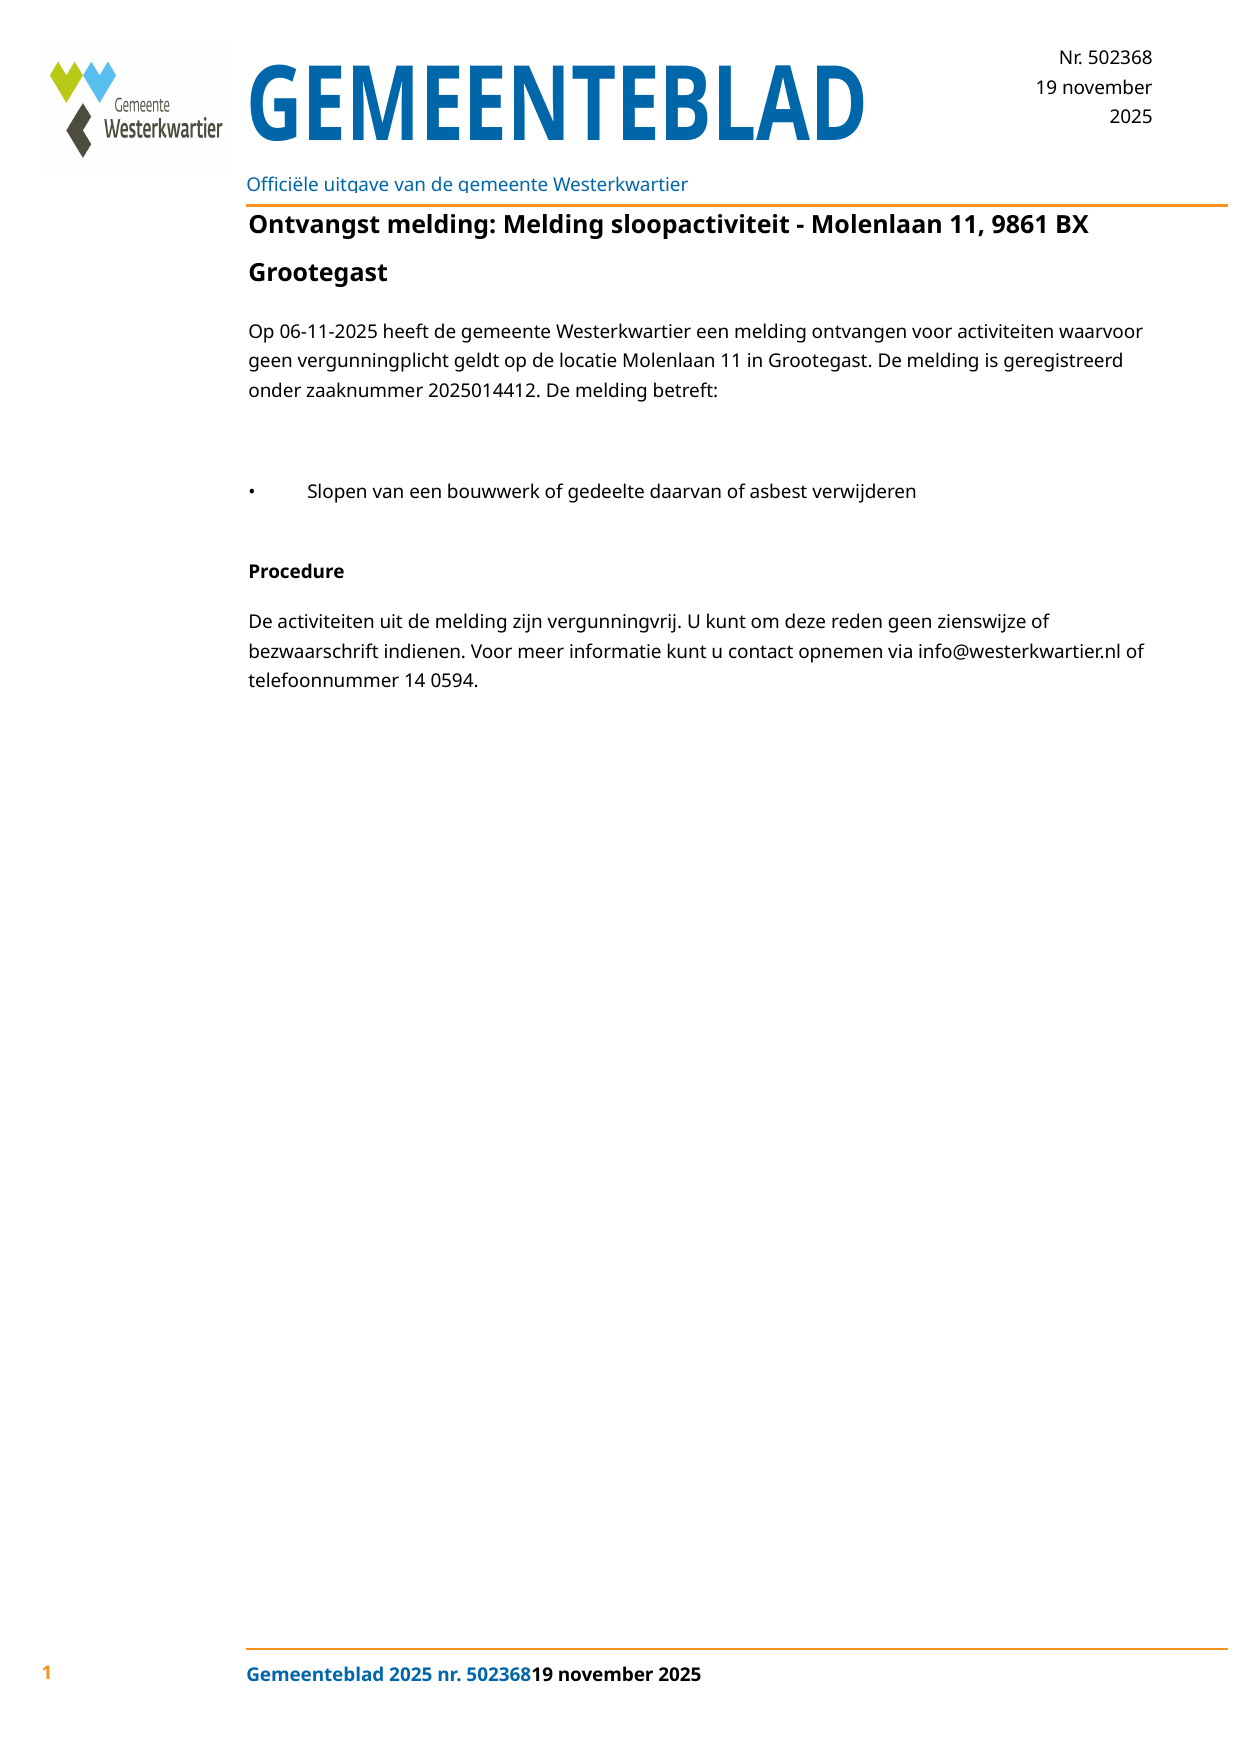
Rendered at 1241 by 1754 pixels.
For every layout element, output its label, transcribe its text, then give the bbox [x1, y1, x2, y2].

text De activiteiten uit de melding zijn vergunningvrij. U kunt om deze reden geen zienswijze of bezwaarschrift indienen. Voor meer informatie kunt u contact opnemen via info@westerkwartier.nl of telefoonnummer 14 0594. [248, 608, 1152, 693]
picture [41, 47, 231, 172]
list Slopen van een bouwwerk of gedeelte daarvan of asbest verwijderen [248, 478, 1152, 504]
text Op 06-11-2025 heeft de gemeente Westerkwartier een melding ontvangen voor activiteiten waarvoor geen vergunningplicht geldt op de locatie Molenlaan 11 in Grootegast. De melding is geregistreerd onder zaaknummer 2025014412. De melding betreft: [248, 318, 1152, 403]
text Procedure [248, 558, 1152, 584]
text Ontvangst melding: Melding sloopactiviteit - Molenlaan 11, 9861 BX Grootegast [248, 207, 1152, 288]
